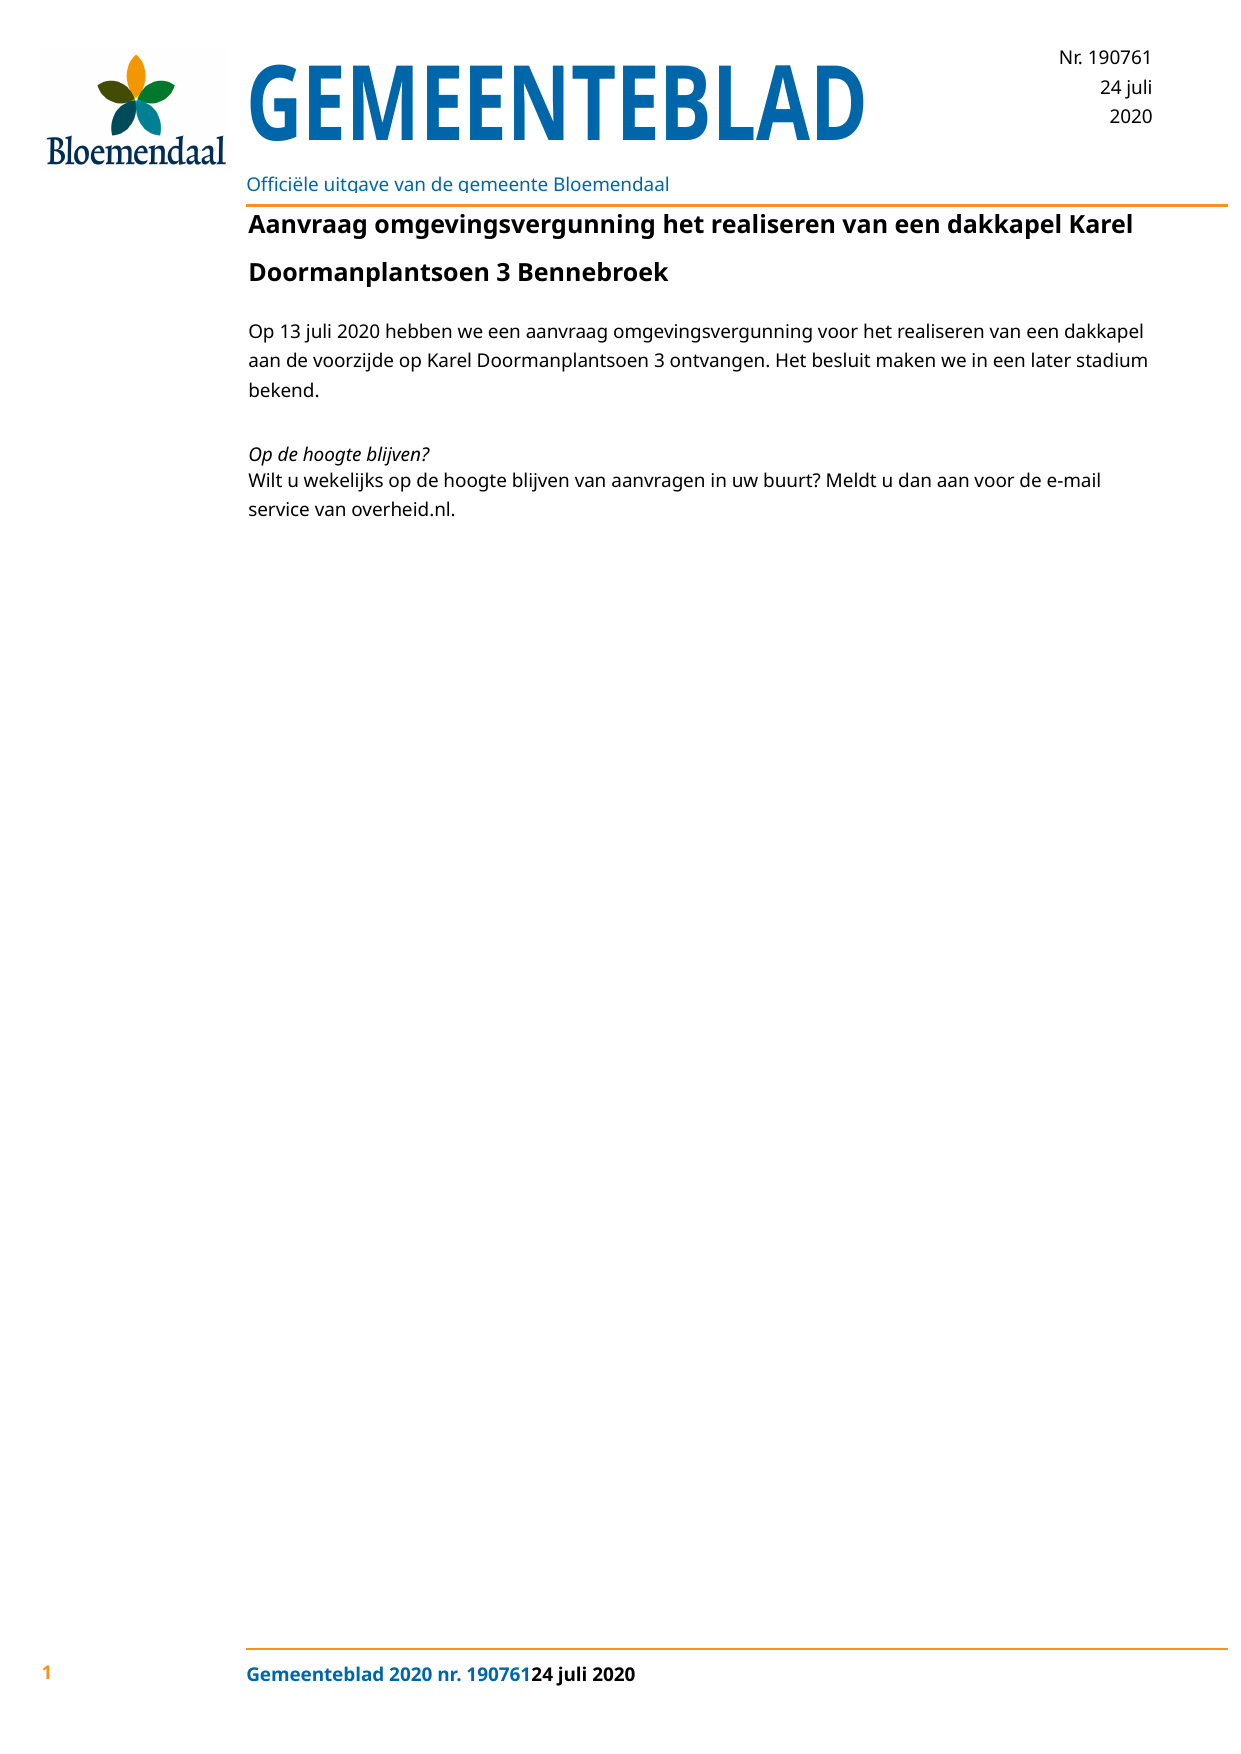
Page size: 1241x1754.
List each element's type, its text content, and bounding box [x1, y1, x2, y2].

picture [41, 47, 231, 172]
text Wilt u wekelijks op de hoogte blijven van aanvragen in uw buurt? Meldt u dan aan voor de e-mail service van overheid.nl. [248, 467, 1152, 522]
text Op de hoogte blijven? [248, 441, 1152, 467]
text Op 13 juli 2020 hebben we een aanvraag omgevingsvergunning voor het realiseren van een dakkapel aan de voorzijde op Karel Doormanplantsoen 3 ontvangen. Het besluit maken we in een later stadium bekend. [248, 318, 1152, 403]
text Aanvraag omgevingsvergunning het realiseren van een dakkapel Karel Doormanplantsoen 3 Bennebroek [248, 207, 1152, 288]
